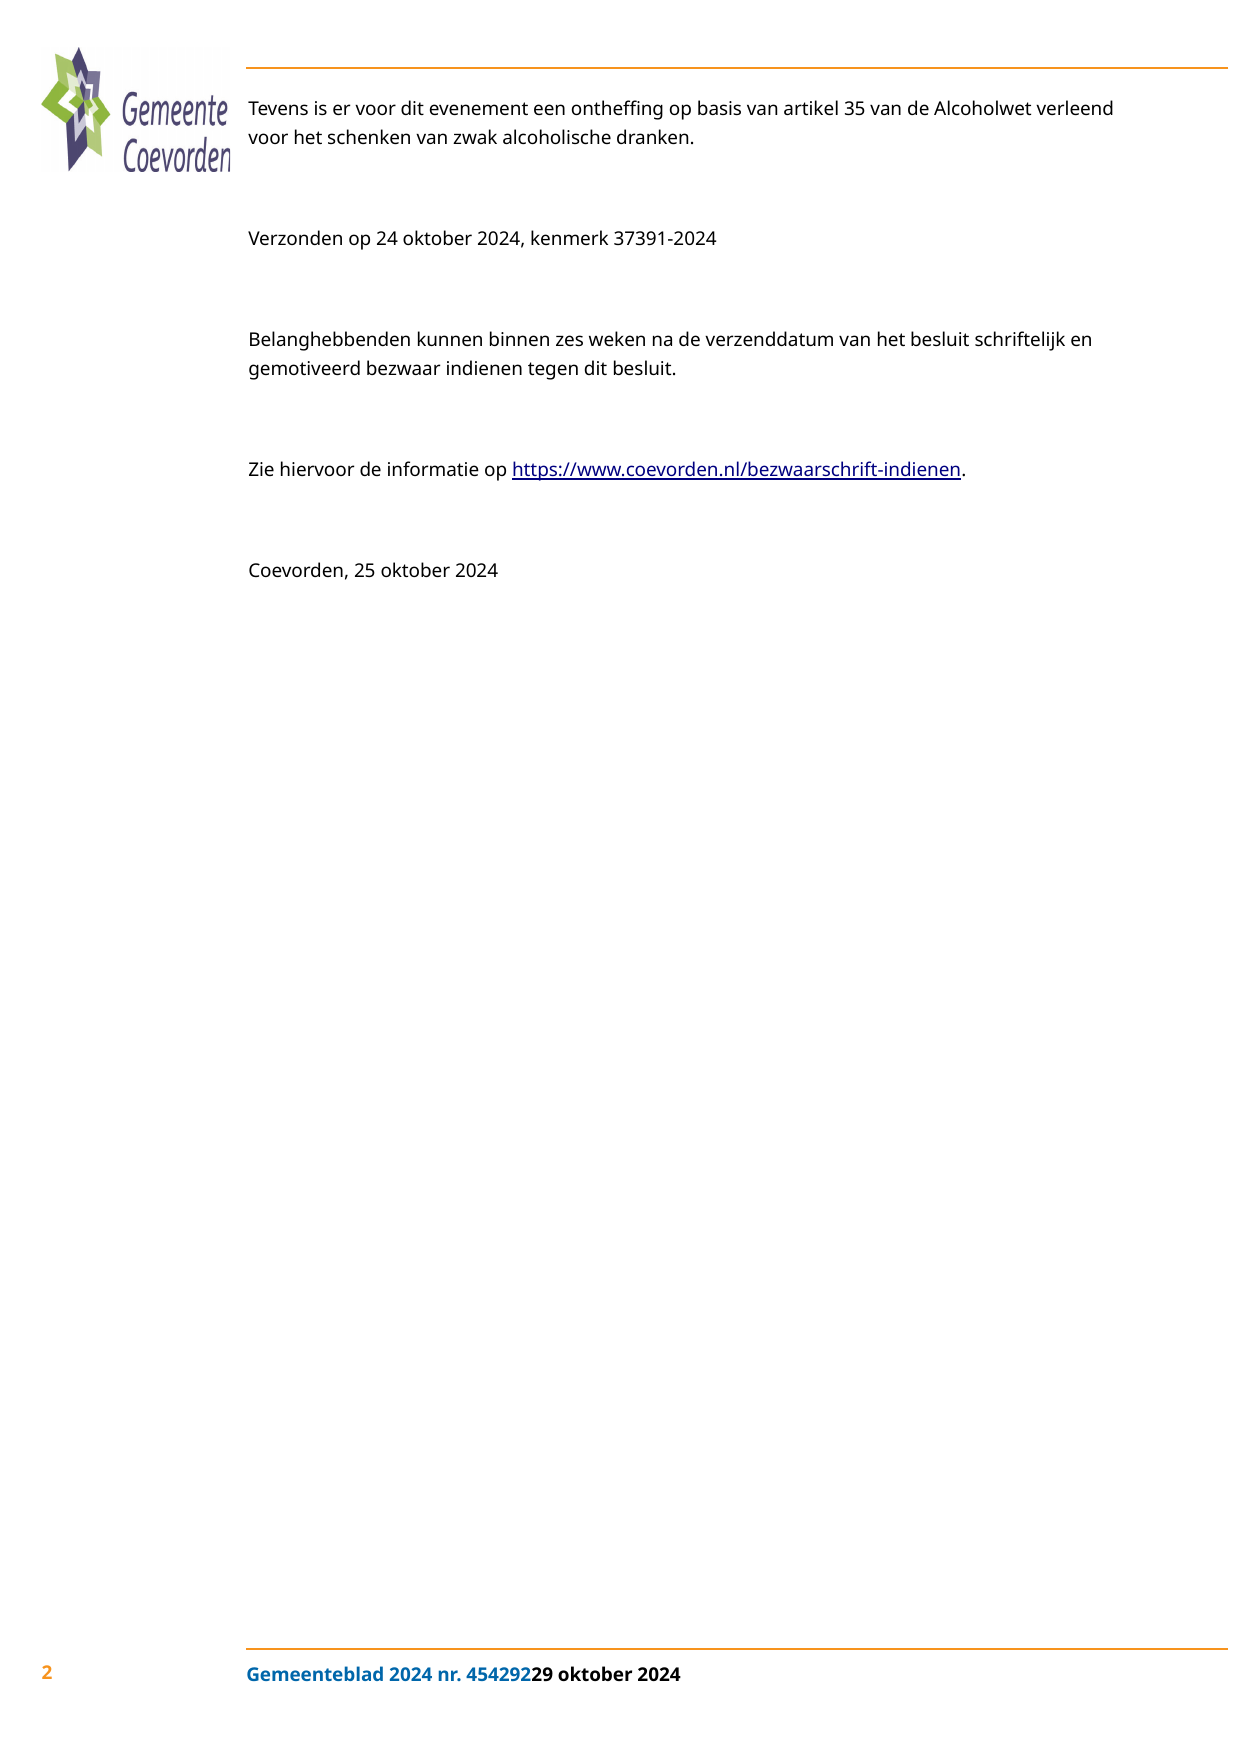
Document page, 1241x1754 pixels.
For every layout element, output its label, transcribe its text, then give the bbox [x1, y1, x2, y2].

text Verzonden op 24 oktober 2024, kenmerk 37391-2024 [248, 225, 1152, 251]
picture [41, 47, 231, 172]
text Zie hiervoor de informatie op https://www.coevorden.nl/bezwaarschrift-indienen. [248, 456, 1152, 482]
text Coevorden, 25 oktober 2024 [248, 557, 1152, 583]
text Belanghebbenden kunnen binnen zes weken na de verzenddatum van het besluit schriftelijk en gemotiveerd bezwaar indienen tegen dit besluit. [248, 326, 1152, 381]
text Tevens is er voor dit evenement een ontheffing op basis van artikel 35 van de Alcoholwet verleend voor het schenken van zwak alcoholische dranken. [248, 95, 1152, 150]
